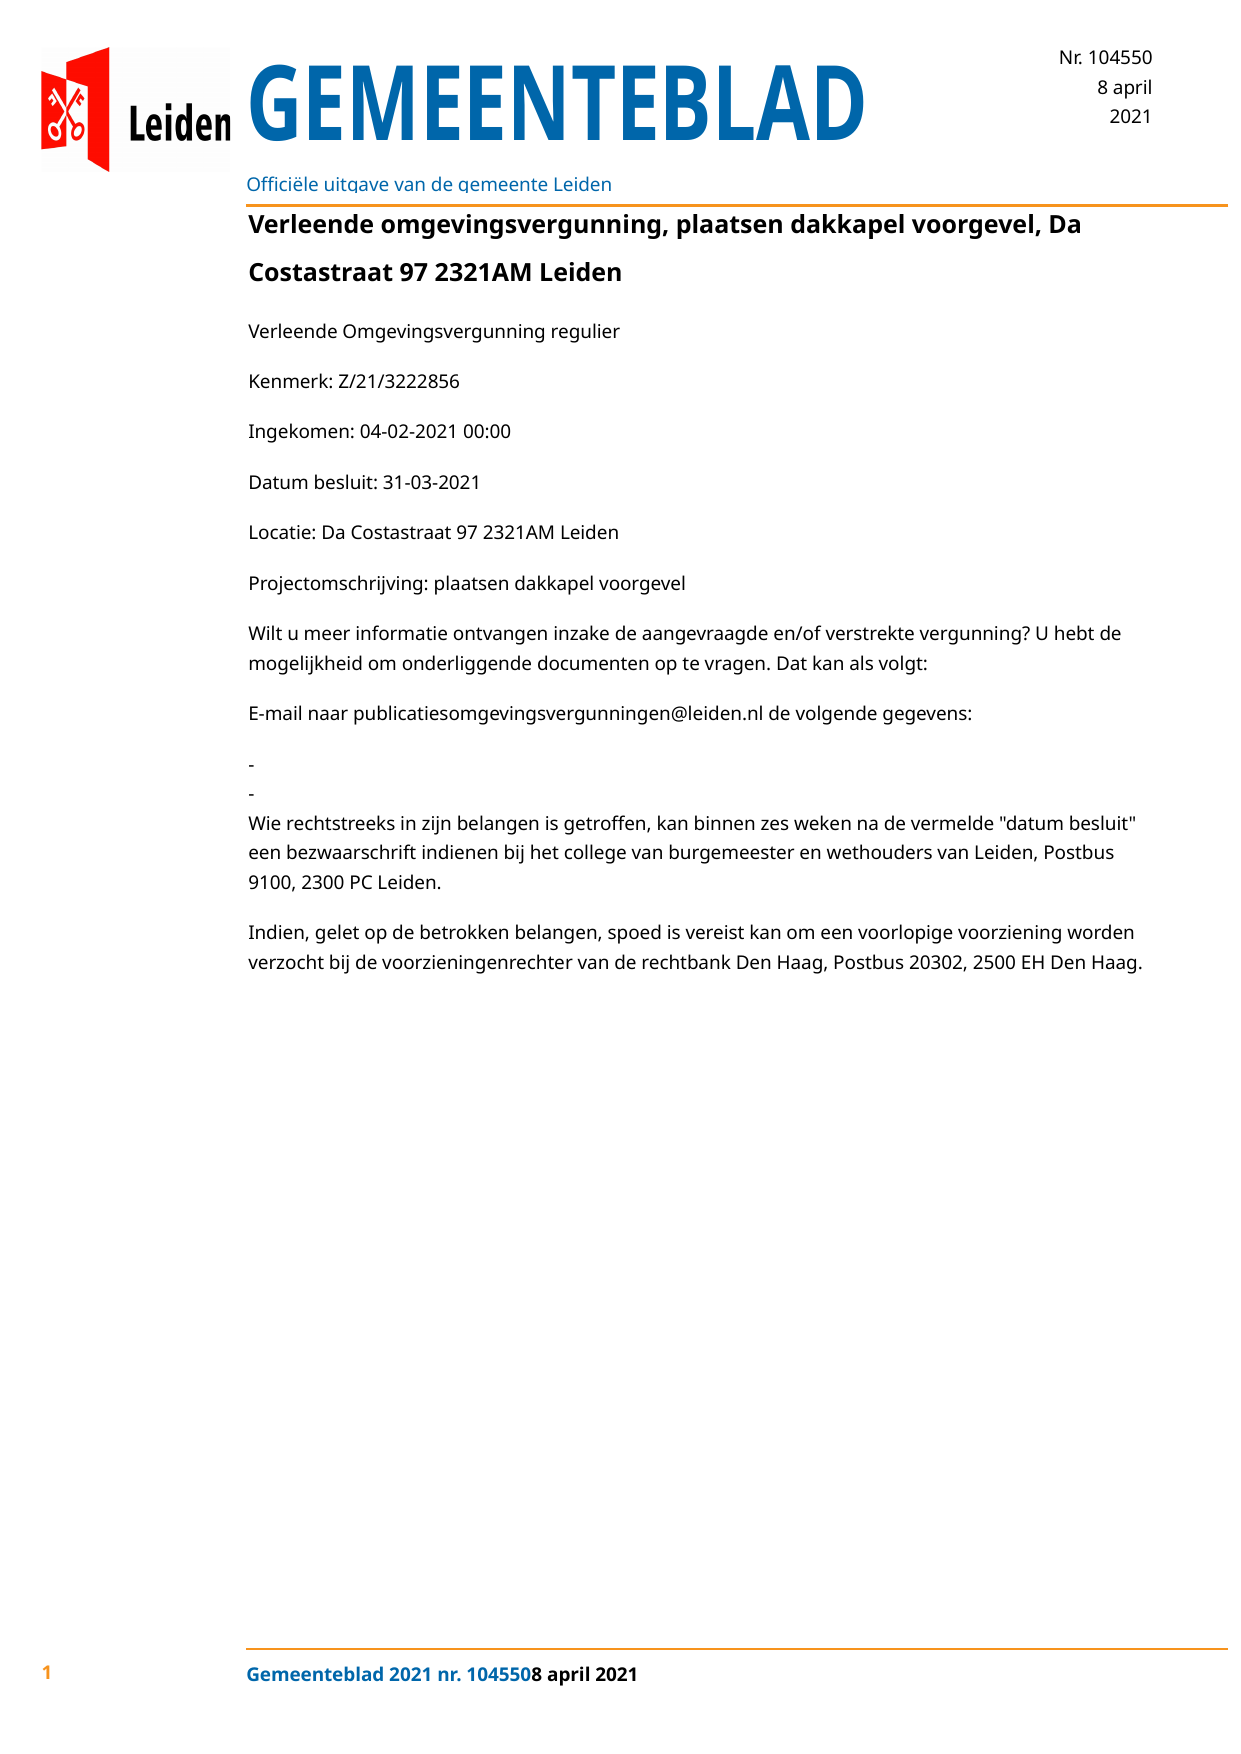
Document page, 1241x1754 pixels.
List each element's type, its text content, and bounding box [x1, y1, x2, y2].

text Ingekomen: 04-02-2021 00:00 [248, 419, 1152, 444]
text Projectomschrijving: plaatsen dakkapel voorgevel [248, 570, 1152, 596]
text Verleende Omgevingsvergunning regulier [248, 318, 1152, 344]
text Wie rechtstreeks in zijn belangen is getroffen, kan binnen zes weken na de vermelde "datum besluit" een bezwaarschrift indienen bij het college van burgemeester en wethouders van Leiden, Postbus 9100, 2300 PC Leiden. [248, 810, 1152, 895]
text Kenmerk: Z/21/3222856 [248, 368, 1152, 394]
text Indien, gelet op de betrokken belangen, spoed is vereist kan om een voorlopige voorziening worden verzocht bij de voorzieningenrechter van de rechtbank Den Haag, Postbus 20302, 2500 EH Den Haag. [248, 919, 1152, 975]
text Datum besluit: 31-03-2021 [248, 469, 1152, 495]
text Locatie: Da Costastraat 97 2321AM Leiden [248, 519, 1152, 545]
text Wilt u meer informatie ontvangen inzake de aangevraagde en/of verstrekte vergunning? U hebt de mogelijkheid om onderliggende documenten op te vragen. Dat kan als volgt: [248, 620, 1152, 676]
text E-mail naar publicatiesomgevingsvergunningen@leiden.nl de volgende gegevens: [248, 700, 1152, 726]
text Verleende omgevingsvergunning, plaatsen dakkapel voorgevel, Da Costastraat 97 2321AM Leiden [248, 207, 1152, 288]
picture [41, 47, 231, 172]
